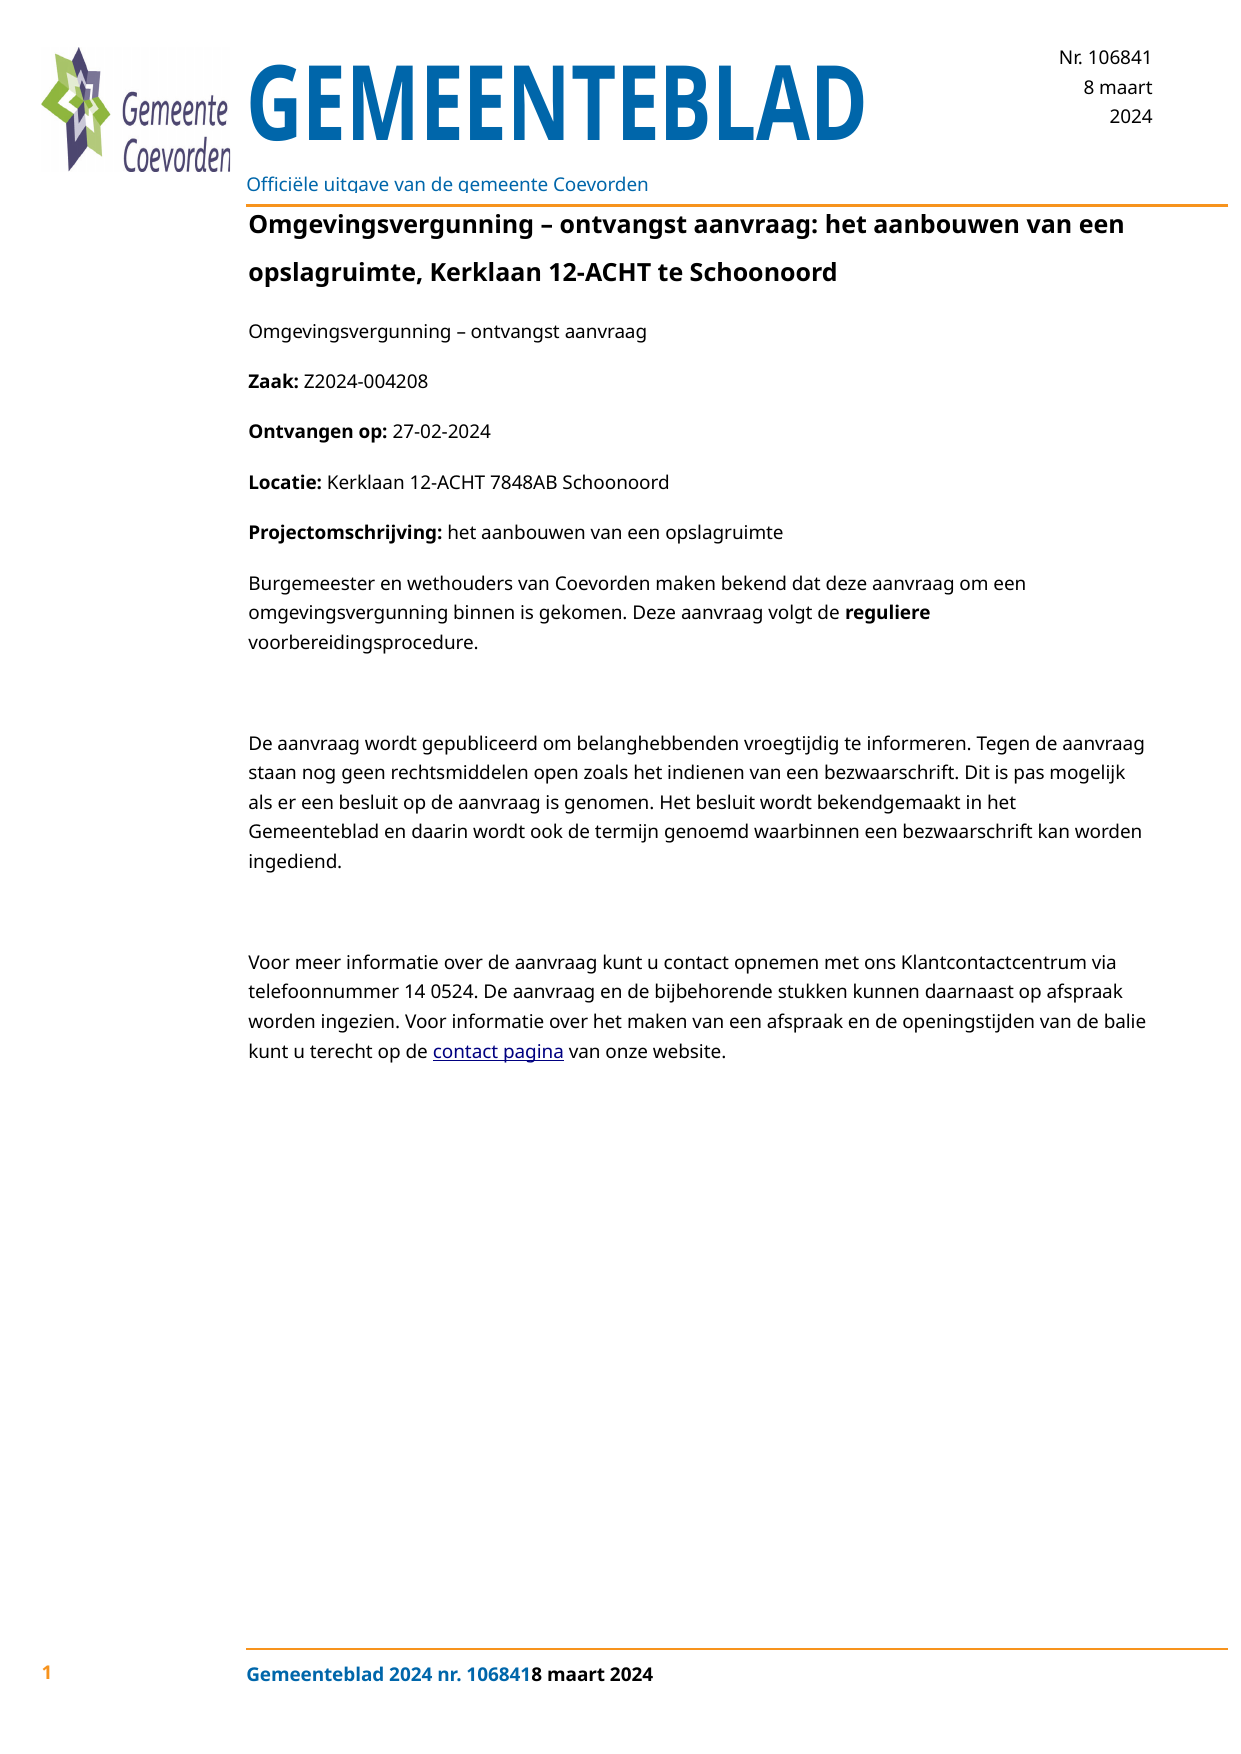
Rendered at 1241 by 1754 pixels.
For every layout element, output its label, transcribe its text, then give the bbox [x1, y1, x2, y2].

text Locatie: Kerklaan 12-ACHT 7848AB Schoonoord [248, 469, 1152, 495]
text Omgevingsvergunning – ontvangst aanvraag [248, 318, 1152, 344]
text Projectomschrijving: het aanbouwen van een opslagruimte [248, 519, 1152, 545]
text De aanvraag wordt gepubliceerd om belanghebbenden vroegtijdig te informeren. Tegen de aanvraag staan nog geen rechtsmiddelen open zoals het indienen van een bezwaarschrift. Dit is pas mogelijk als er een besluit op de aanvraag is genomen. Het besluit wordt bekendgemaakt in het Gemeenteblad en daarin wordt ook de termijn genoemd waarbinnen een bezwaarschrift kan worden ingediend. [248, 730, 1152, 874]
text Zaak: Z2024-004208 [248, 368, 1152, 394]
picture [41, 47, 231, 172]
text Burgemeester en wethouders van Coevorden maken bekend dat deze aanvraag om een omgevingsvergunning binnen is gekomen. Deze aanvraag volgt de reguliere voorbereidingsprocedure. [248, 570, 1152, 655]
text Voor meer informatie over de aanvraag kunt u contact opnemen met ons Klantcontactcentrum via telefoonnummer 14 0524. De aanvraag en de bijbehorende stukken kunnen daarnaast op afspraak worden ingezien. Voor informatie over het maken van een afspraak en de openingstijden van de balie kunt u terecht op de contact pagina van onze website. [248, 949, 1152, 1064]
text Omgevingsvergunning – ontvangst aanvraag: het aanbouwen van een opslagruimte, Kerklaan 12-ACHT te Schoonoord [248, 207, 1152, 288]
text Ontvangen op: 27-02-2024 [248, 419, 1152, 444]
